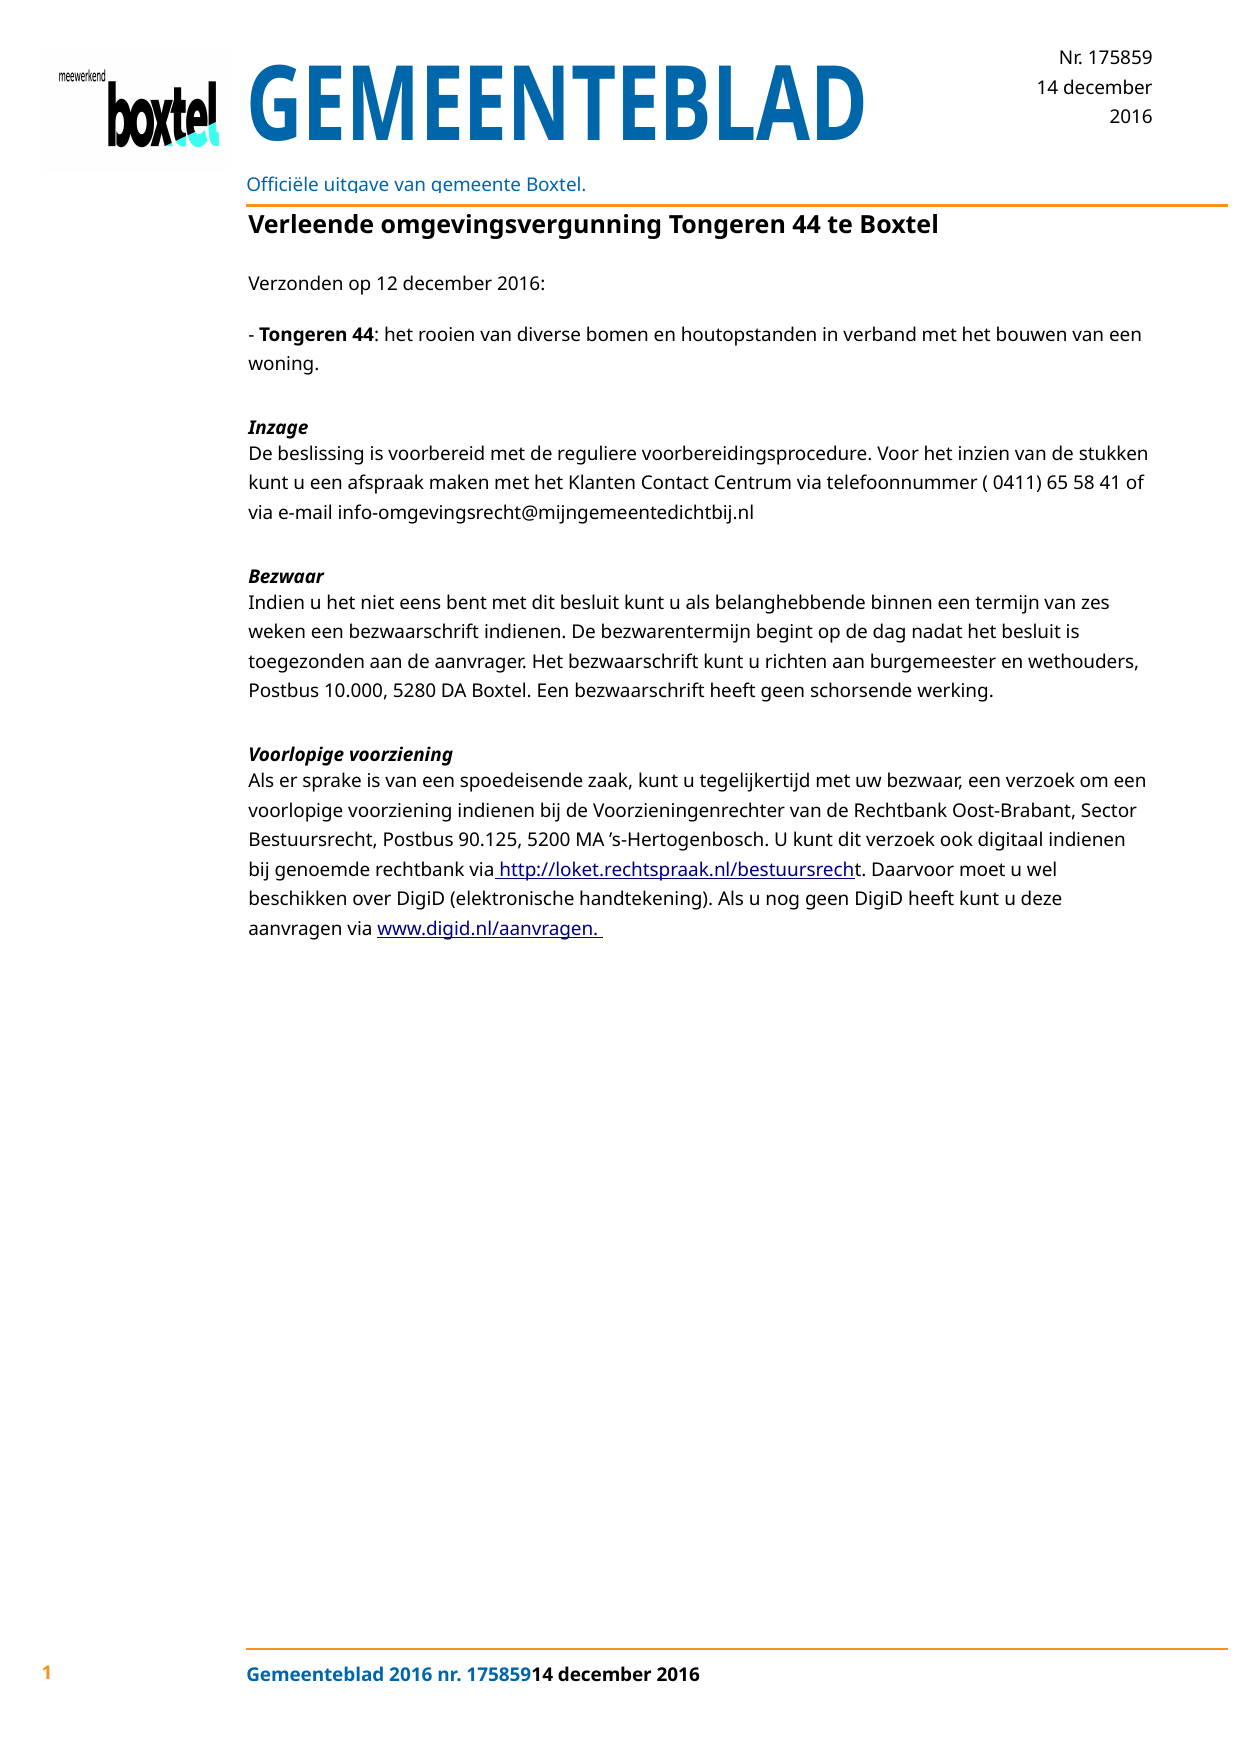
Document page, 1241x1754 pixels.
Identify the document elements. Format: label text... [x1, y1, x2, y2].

picture [41, 47, 231, 172]
text Inzage [248, 414, 1152, 440]
text Indien u het niet eens bent met dit besluit kunt u als belanghebbende binnen een termijn van zes weken een bezwaarschrift indienen. De bezwarentermijn begint op de dag nadat het besluit is toegezonden aan de aanvrager. Het bezwaarschrift kunt u richten aan burgemeester en wethouders, Postbus 10.000, 5280 DA Boxtel. Een bezwaarschrift heeft geen schorsende werking. [248, 589, 1152, 703]
text - Tongeren 44: het rooien van diverse bomen en houtopstanden in verband met het bouwen van een woning. [248, 321, 1152, 376]
text Verleende omgevingsvergunning Tongeren 44 te Boxtel [248, 207, 1152, 241]
text Verzonden op 12 december 2016: [248, 270, 1152, 296]
text Voorlopige voorziening [248, 742, 1152, 767]
text De beslissing is voorbereid met de reguliere voorbereidingsprocedure. Voor het inzien van de stukken kunt u een afspraak maken met het Klanten Contact Centrum via telefoonnummer ( 0411) 65 58 41 of via e-mail info-omgevingsrecht@mijngemeentedichtbij.nl [248, 440, 1152, 525]
text Als er sprake is van een spoedeisende zaak, kunt u tegelijkertijd met uw bezwaar, een verzoek om een voorlopige voorziening indienen bij de Voorzieningenrechter van de Rechtbank Oost-Brabant, Sector Bestuursrecht, Postbus 90.125, 5200 MA ’s-Hertogenbosch. U kunt dit verzoek ook digitaal indienen bij genoemde rechtbank via http://loket.rechtspraak.nl/bestuursrecht. Daarvoor moet u wel beschikken over DigiD (elektronische handtekening). Als u nog geen DigiD heeft kunt u deze aanvragen via www.digid.nl/aanvragen. [248, 767, 1152, 941]
text Bezwaar [248, 563, 1152, 589]
